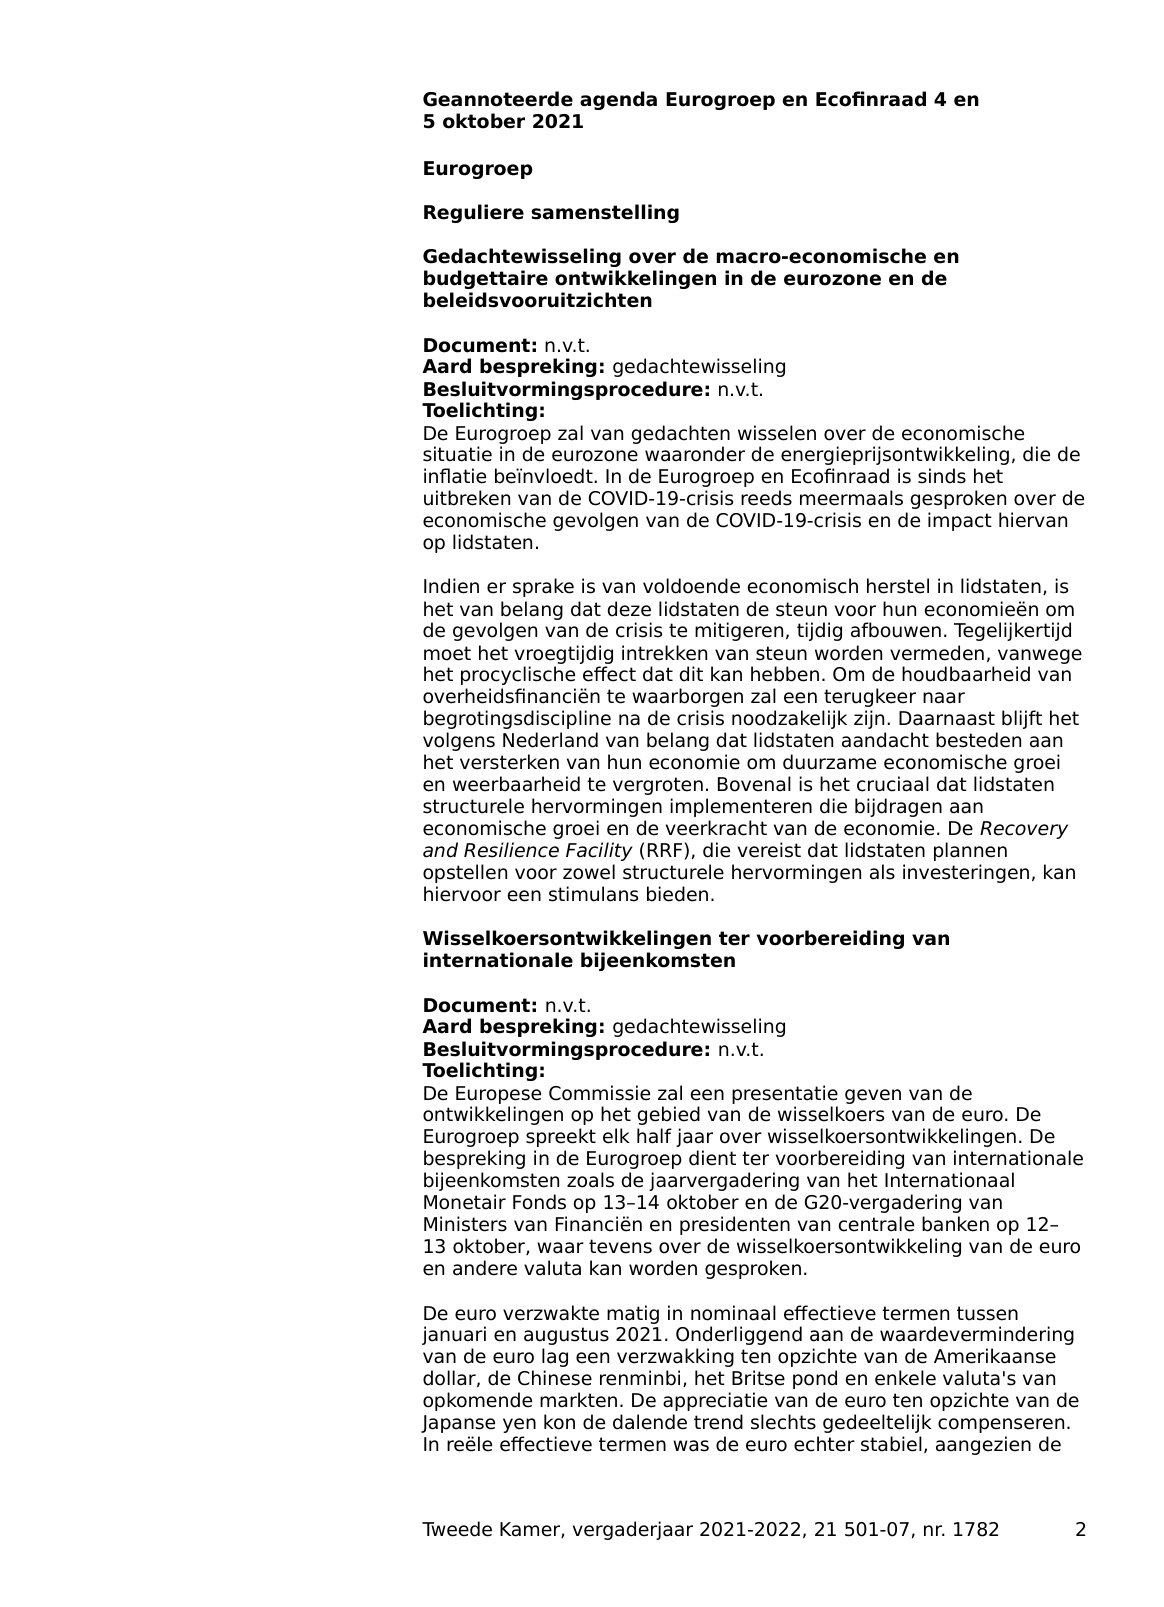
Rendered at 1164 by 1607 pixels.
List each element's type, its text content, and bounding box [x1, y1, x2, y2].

subtitle Wisselkoersontwikkelingen ter voorbereiding van internationale bijeenkomsten [422, 928, 1087, 972]
text Indien er sprake is van voldoende economisch herstel in lidstaten, is het van belang dat deze lidstaten de steun voor hun economieën om de gevolgen van de crisis te mitigeren, tijdig afbouwen. Tegelijkertijd moet het vroegtijdig intrekken van steun worden vermeden, vanwege het procyclische effect dat dit kan hebben. Om de houdbaarheid van overheidsfinanciën te waarborgen zal een terugkeer naar begrotingsdiscipline na de crisis noodzakelijk zijn. Daarnaast blijft het volgens Nederland van belang dat lidstaten aandacht besteden aan het versterken van hun economie om duurzame economische groei en weerbaarheid te vergroten. Bovenal is het cruciaal dat lidstaten structurele hervormingen implementeren die bijdragen aan economische groei en de veerkracht van de economie. De Recovery and Resilience Facility (RRF), die vereist dat lidstaten plannen opstellen voor zowel structurele hervormingen als investeringen, kan hiervoor een stimulans bieden. [422, 576, 1087, 906]
text Document: n.v.t. [422, 334, 1087, 356]
text Besluitvormingsprocedure: n.v.t. [422, 378, 1087, 400]
subtitle Geannoteerde agenda Eurogroep en Ecofinraad 4 en 5 oktober 2021 [422, 89, 1087, 133]
text Toelichting: [422, 400, 1087, 422]
text Besluitvormingsprocedure: n.v.t. [422, 1038, 1087, 1060]
text Document: n.v.t. [422, 994, 1087, 1016]
subtitle Eurogroep [422, 158, 1087, 180]
text De euro verzwakte matig in nominaal effectieve termen tussen januari en augustus 2021. Onderliggend aan de waardevermindering van de euro lag een verzwakking ten opzichte van de Amerikaanse dollar, de Chinese renminbi, het Britse pond en enkele valuta's van opkomende markten. De appreciatie van de euro ten opzichte van de Japanse yen kon de dalende trend slechts gedeeltelijk compenseren. In reële effectieve termen was de euro echter stabiel, aangezien de [422, 1302, 1087, 1456]
text Toelichting: [422, 1060, 1087, 1082]
subtitle Gedachtewisseling over de macro-economische en budgettaire ontwikkelingen in de eurozone en de beleidsvooruitzichten [422, 246, 1087, 312]
text Aard bespreking: gedachtewisseling [422, 356, 1087, 378]
text Aard bespreking: gedachtewisseling [422, 1016, 1087, 1038]
text De Europese Commissie zal een presentatie geven van de ontwikkelingen op het gebied van de wisselkoers van de euro. De Eurogroep spreekt elk half jaar over wisselkoersontwikkelingen. De bespreking in de Eurogroep dient ter voorbereiding van internationale bijeenkomsten zoals de jaarvergadering van het Internationaal Monetair Fonds op 13–14 oktober en de G20-vergadering van Ministers van Financiën en presidenten van centrale banken op 12–13 oktober, waar tevens over de wisselkoersontwikkeling van de euro en andere valuta kan worden gesproken. [422, 1082, 1087, 1280]
subtitle Reguliere samenstelling [422, 202, 1087, 224]
text De Eurogroep zal van gedachten wisselen over de economische situatie in de eurozone waaronder de energieprijsontwikkeling, die de inflatie beïnvloedt. In de Eurogroep en Ecofinraad is sinds het uitbreken van de COVID-19-crisis reeds meermaals gesproken over de economische gevolgen van de COVID-19-crisis en de impact hiervan op lidstaten. [422, 422, 1087, 554]
